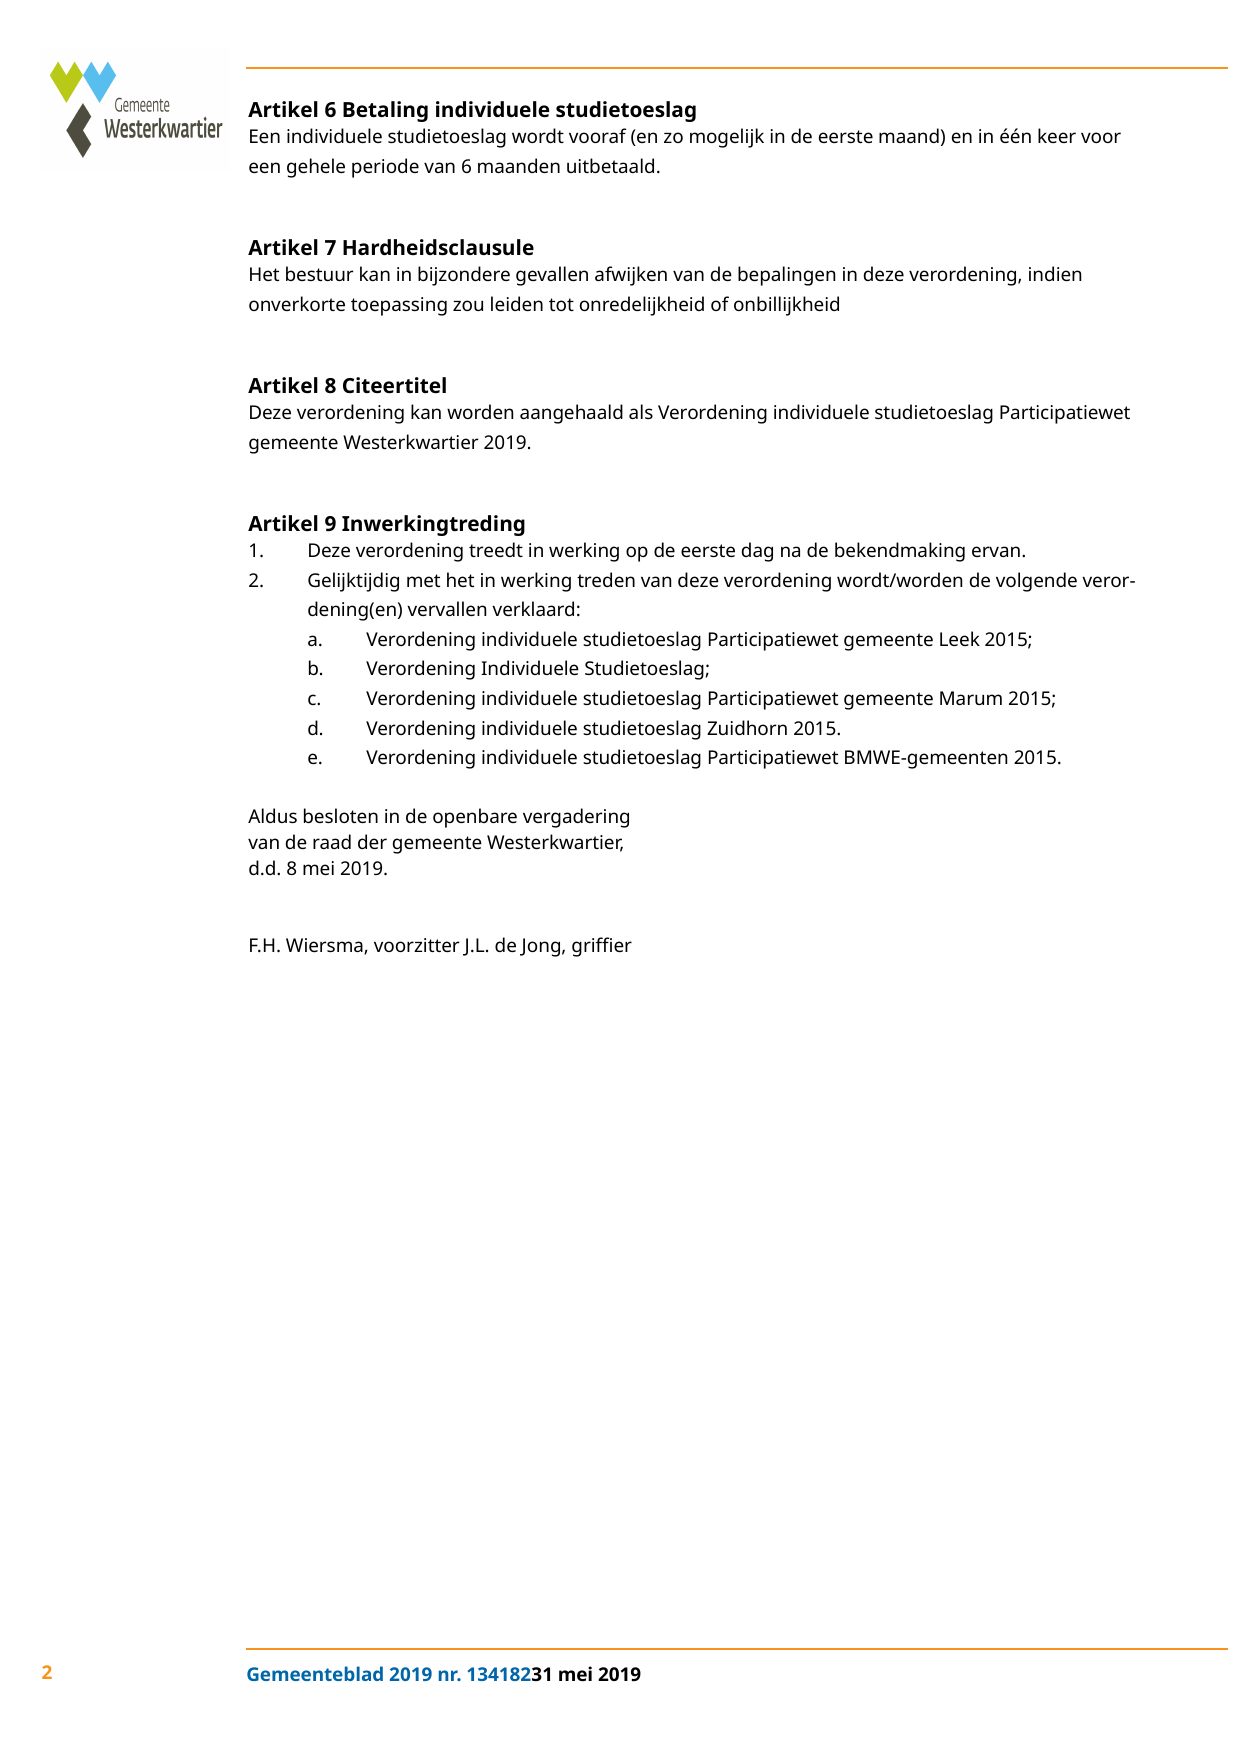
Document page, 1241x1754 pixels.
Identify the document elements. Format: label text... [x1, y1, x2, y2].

list Verordening individuele studietoeslag Participatiewet gemeente Leek 2015; [307, 626, 1152, 652]
text Het bestuur kan in bijzondere gevallen afwijken van de bepalingen in deze verordening, indien onverkorte toepassing zou leiden tot onredelijkheid of onbillijkheid [248, 261, 1152, 317]
list Deze verordening treedt in werking op de eerste dag na de bekendmaking ervan. [248, 537, 1152, 563]
text Artikel 7 Hardheidsclausule [248, 233, 1152, 261]
text Deze verordening kan worden aangehaald als Verordening individuele studietoeslag Participatiewet gemeente Westerkwartier 2019. [248, 399, 1152, 454]
list Verordening individuele studietoeslag Participatiewet gemeente Marum 2015; [307, 685, 1152, 711]
text Artikel 6 Betaling individuele studietoeslag [248, 95, 1152, 123]
text F.H. Wiersma, voorzitter J.L. de Jong, griffier [248, 932, 1152, 958]
text d.d. 8 mei 2019. [248, 855, 1152, 881]
text Artikel 9 Inwerkingtreding [248, 509, 1152, 537]
text van de raad der gemeente Westerkwartier, [248, 829, 1152, 855]
list Verordening individuele studietoeslag Zuidhorn 2015. [307, 715, 1152, 741]
text Aldus besloten in de openbare vergadering [248, 803, 1152, 829]
list Gelijktijdig met het in werking treden van deze verordening wordt/worden de volgende veror-dening(en) vervallen verklaard: [248, 567, 1152, 622]
picture [41, 47, 231, 172]
text Een individuele studietoeslag wordt vooraf (en zo mogelijk in de eerste maand) en in één keer voor een gehele periode van 6 maanden uitbetaald. [248, 123, 1152, 178]
list Verordening Individuele Studietoeslag; [307, 656, 1152, 681]
text Artikel 8 Citeertitel [248, 371, 1152, 399]
list Verordening individuele studietoeslag Participatiewet BMWE-gemeenten 2015. [307, 744, 1152, 770]
